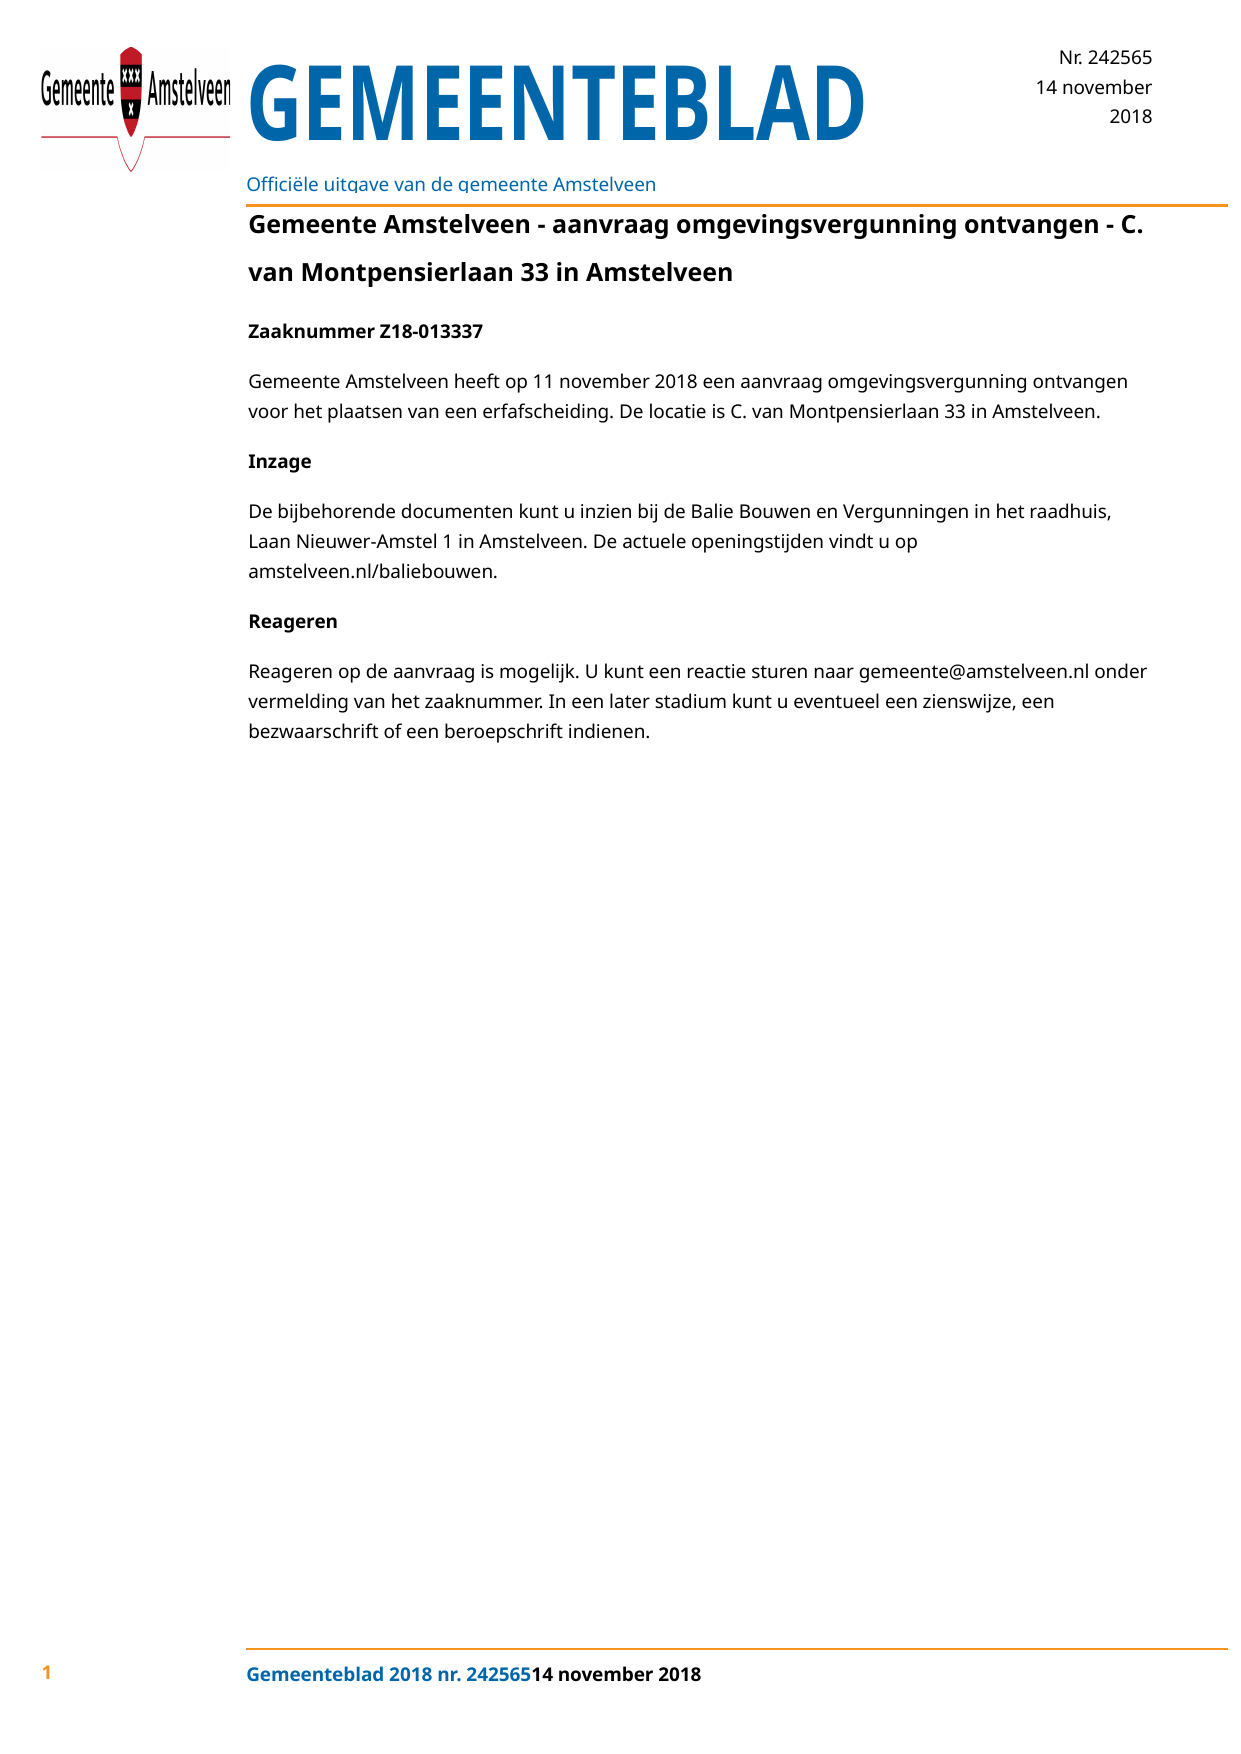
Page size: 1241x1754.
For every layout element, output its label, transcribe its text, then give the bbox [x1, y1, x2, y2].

picture [41, 47, 231, 172]
text Reageren op de aanvraag is mogelijk. U kunt een reactie sturen naar gemeente@amstelveen.nl onder vermelding van het zaaknummer. In een later stadium kunt u eventueel een zienswijze, een bezwaarschrift of een beroepschrift indienen. [248, 659, 1152, 744]
text Gemeente Amstelveen heeft op 11 november 2018 een aanvraag omgevingsvergunning ontvangen voor het plaatsen van een erfafscheiding. De locatie is C. van Montpensierlaan 33 in Amstelveen. [248, 368, 1152, 424]
text Reageren [248, 608, 1152, 634]
text Inzage [248, 448, 1152, 474]
text De bijbehorende documenten kunt u inzien bij de Balie Bouwen en Vergunningen in het raadhuis, Laan Nieuwer-Amstel 1 in Amstelveen. De actuele openingstijden vindt u op amstelveen.nl/baliebouwen. [248, 499, 1152, 584]
text Gemeente Amstelveen - aanvraag omgevingsvergunning ontvangen - C. van Montpensierlaan 33 in Amstelveen [248, 207, 1152, 288]
text Zaaknummer Z18-013337 [248, 318, 1152, 344]
